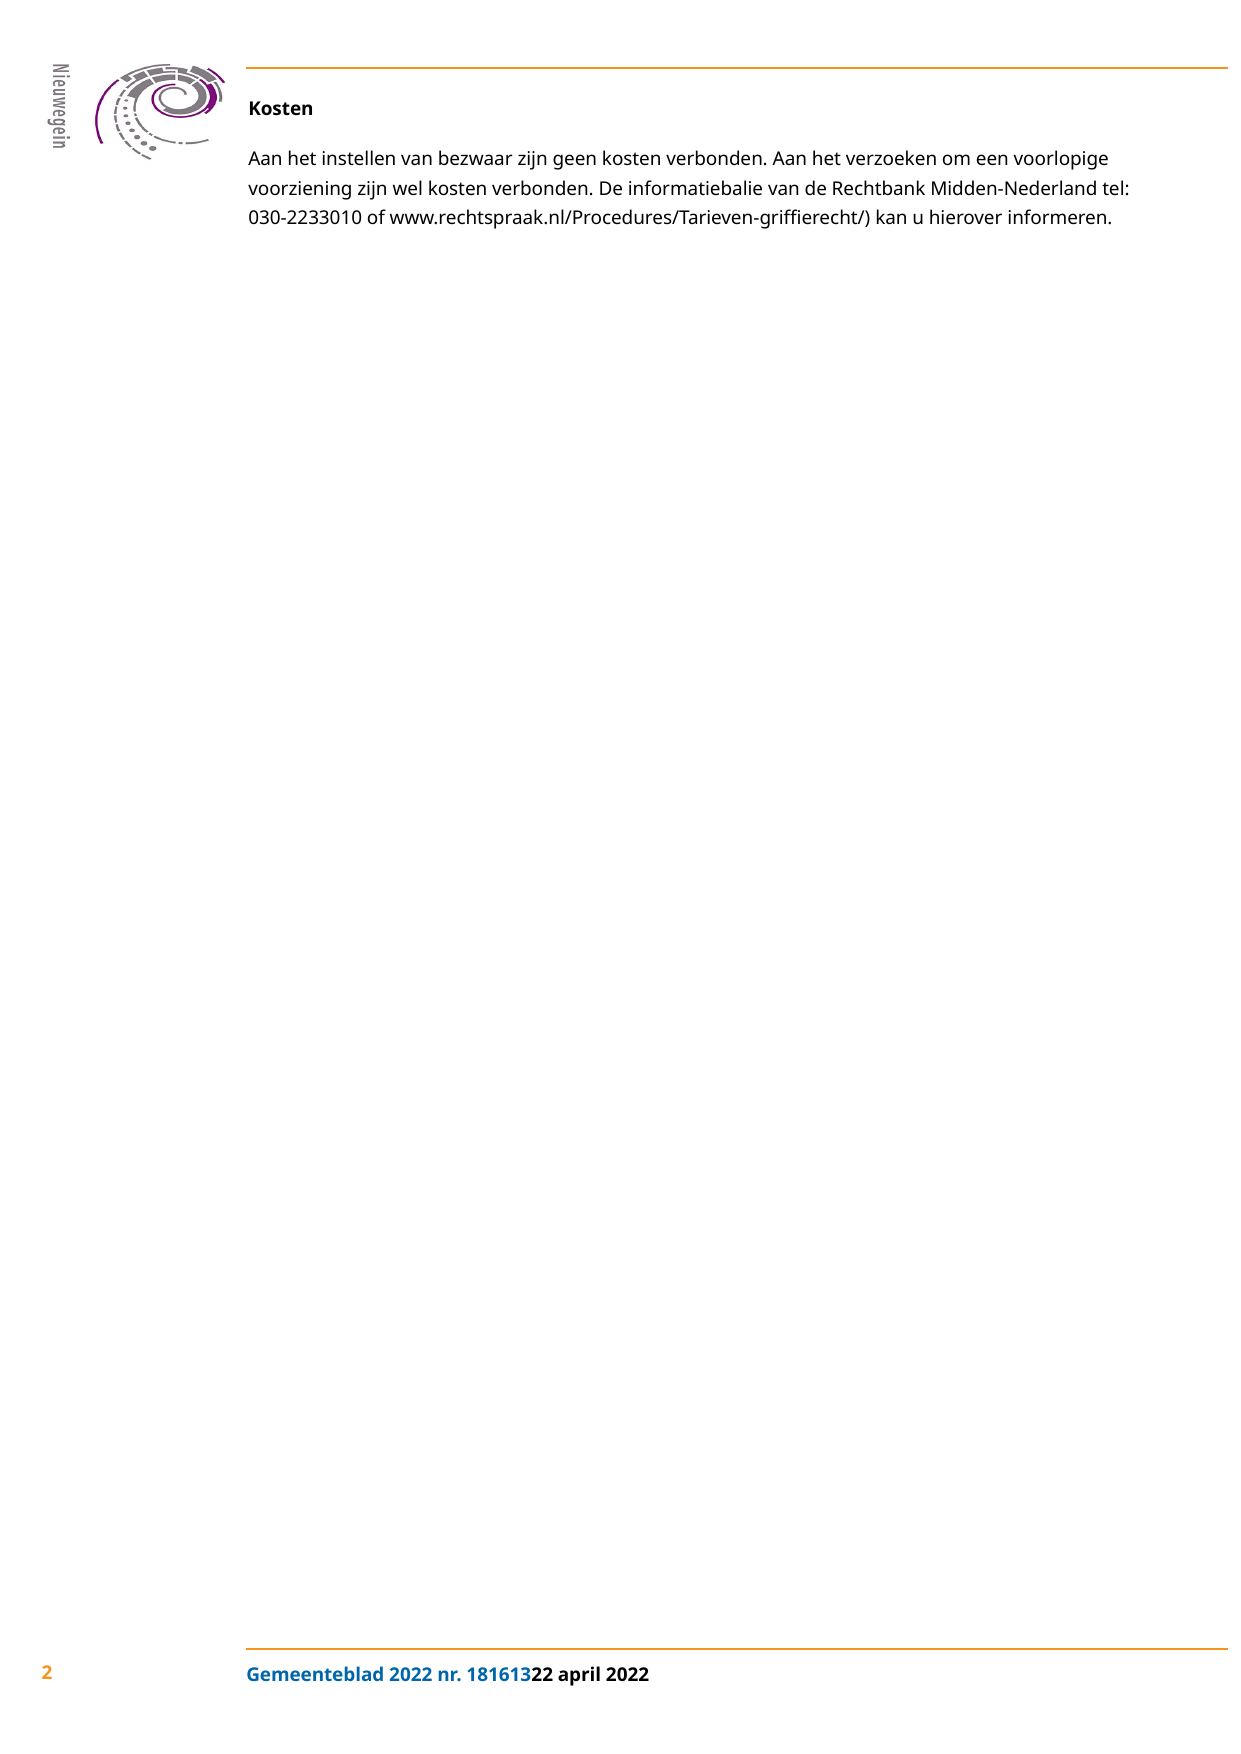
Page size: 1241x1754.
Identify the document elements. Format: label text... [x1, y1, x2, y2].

text Kosten [248, 95, 1152, 121]
picture [41, 47, 231, 172]
text Aan het instellen van bezwaar zijn geen kosten verbonden. Aan het verzoeken om een voorlopige voorziening zijn wel kosten verbonden. De informatiebalie van de Rechtbank Midden-Nederland tel: 030-2233010 of www.rechtspraak.nl/Procedures/Tarieven-griffierecht/) kan u hierover informeren. [248, 145, 1152, 230]
